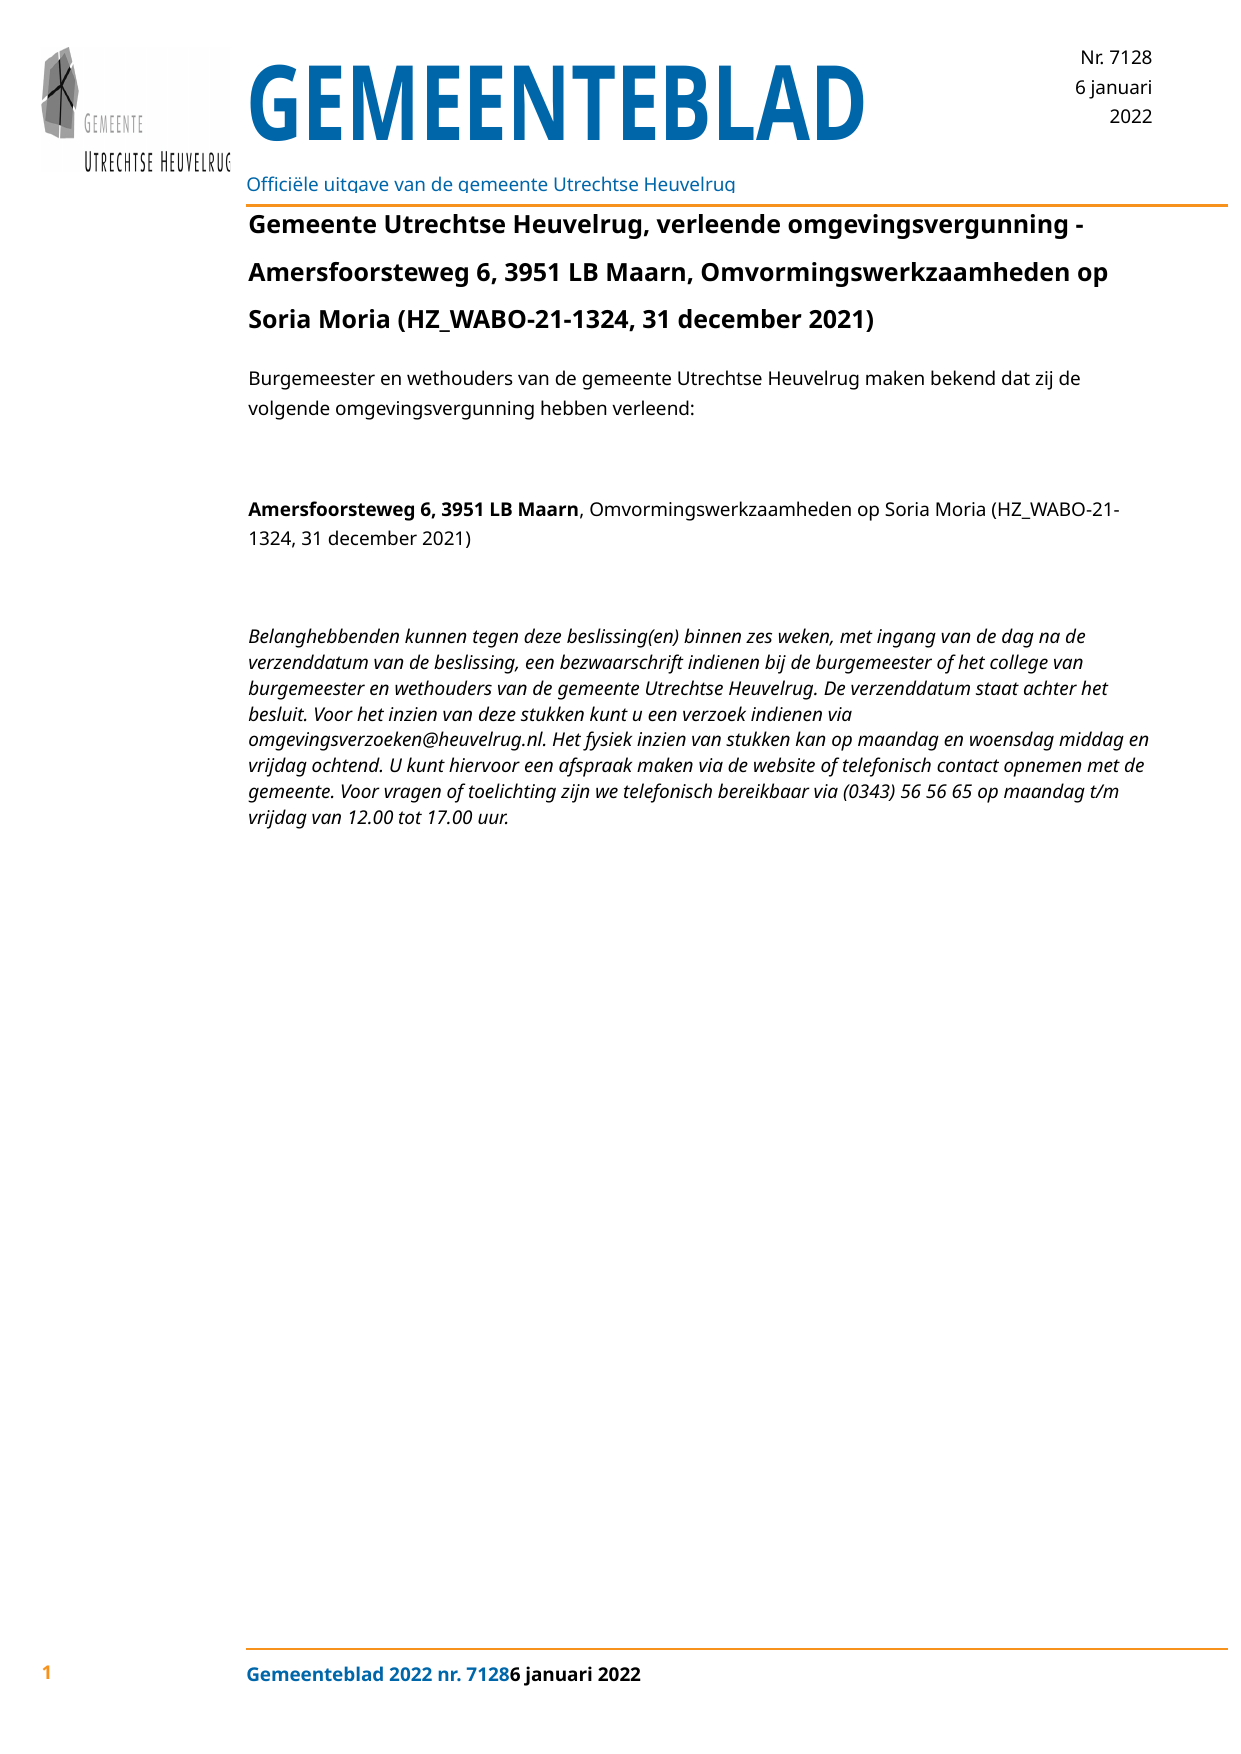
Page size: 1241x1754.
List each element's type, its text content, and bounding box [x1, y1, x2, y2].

picture [41, 47, 231, 172]
text Belanghebbenden kunnen tegen deze beslissing(en) binnen zes weken, met ingang van de dag na de verzenddatum van de beslissing, een bezwaarschrift indienen bij de burgemeester of het college van burgemeester en wethouders van de gemeente Utrechtse Heuvelrug. De verzenddatum staat achter het besluit. Voor het inzien van deze stukken kunt u een verzoek indienen via omgevingsverzoeken@heuvelrug.nl. Het fysiek inzien van stukken kan op maandag en woensdag middag en vrijdag ochtend. U kunt hiervoor een afspraak maken via de website of telefonisch contact opnemen met de gemeente. Voor vragen of toelichting zijn we telefonisch bereikbaar via (0343) 56 56 65 op maandag t/m vrijdag van 12.00 tot 17.00 uur. [248, 624, 1152, 829]
text Burgemeester en wethouders van de gemeente Utrechtse Heuvelrug maken bekend dat zij de volgende omgevingsvergunning hebben verleend: [248, 366, 1152, 421]
text Amersfoorsteweg 6, 3951 LB Maarn, Omvormingswerkzaamheden op Soria Moria (HZ_WABO-21-1324, 31 december 2021) [248, 496, 1152, 551]
text Gemeente Utrechtse Heuvelrug, verleende omgevingsvergunning - Amersfoorsteweg 6, 3951 LB Maarn, Omvormingswerkzaamheden op Soria Moria (HZ_WABO-21-1324, 31 december 2021) [248, 207, 1152, 336]
